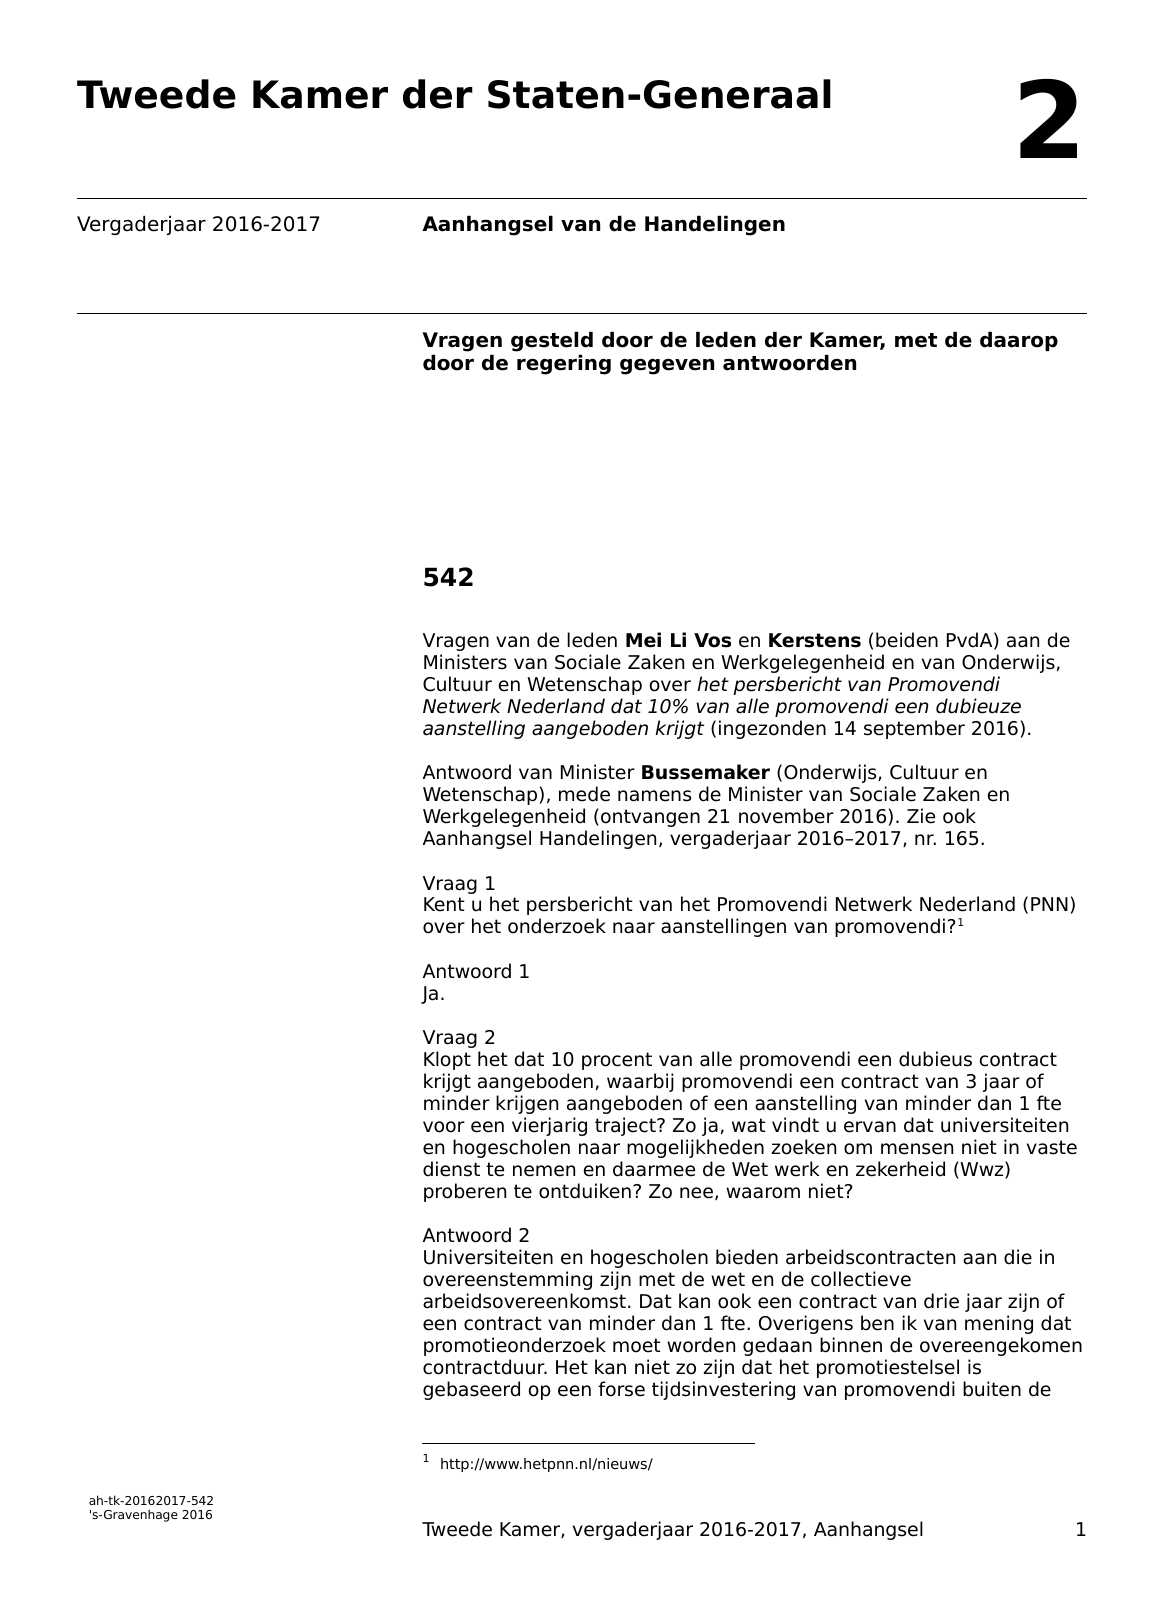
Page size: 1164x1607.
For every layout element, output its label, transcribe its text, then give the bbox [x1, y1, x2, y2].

text Kent u het persbericht van het Promovendi Netwerk Nederland (PNN) over het onderzoek naar aanstellingen van promovendi? [422, 894, 1087, 938]
table_header 2 [886, 59, 1087, 198]
text Klopt het dat 10 procent van alle promovendi een dubieus contract krijgt aangeboden, waarbij promovendi een contract van 3 jaar of minder krijgen aangeboden of een aanstelling van minder dan 1 fte voor een vierjarig traject? Zo ja, wat vindt u ervan dat universiteiten en hogescholen naar mogelijkheden zoeken om mensen niet in vaste dienst te nemen en daarmee de Wet werk en zekerheid (Wwz) proberen te ontduiken? Zo nee, waarom niet? [422, 1049, 1087, 1202]
text http://www.hetpnn.nl/nieuws/ [422, 1452, 1087, 1474]
text Vragen van de leden Mei Li Vos en Kerstens (beiden PvdA) aan de Ministers van Sociale Zaken en Werkgelegenheid en van Onderwijs, Cultuur en Wetenschap over het persbericht van Promovendi Netwerk Nederland dat 10% van alle promovendi een dubieuze aanstelling aangeboden krijgt (ingezonden 14 september 2016). [422, 630, 1087, 740]
text Vraag 2 [422, 1027, 1087, 1049]
text Vraag 1 [422, 872, 1087, 894]
table_cell [77, 314, 422, 375]
table_header Tweede Kamer der Staten-Generaal [77, 59, 886, 198]
table_cell Aanhangsel van de Handelingen [422, 199, 1087, 313]
text 's-Gravenhage 2016 [88, 1508, 323, 1522]
text 542 [422, 563, 1087, 592]
text Antwoord 1 [422, 961, 1087, 982]
text Antwoord 2 [422, 1225, 1087, 1247]
text Antwoord van Minister Bussemaker (Onderwijs, Cultuur en Wetenschap), mede namens de Minister van Sociale Zaken en Werkgelegenheid (ontvangen 21 november 2016). Zie ook Aanhangsel Handelingen, vergaderjaar 2016–2017, nr. 165. [422, 762, 1087, 850]
table_cell Vergaderjaar 2016-2017 [77, 199, 422, 313]
table_cell Vragen gesteld door de leden der Kamer, met de daarop door de regering gegeven antwoorden [422, 314, 1087, 375]
text Ja. [422, 982, 1087, 1004]
text ah-tk-20162017-542 [88, 1494, 323, 1508]
text Universiteiten en hogescholen bieden arbeidscontracten aan die in overeenstemming zijn met de wet en de collectieve arbeidsovereenkomst. Dat kan ook een contract van drie jaar zijn of een contract van minder dan 1 fte. Overigens ben ik van mening dat promotieonderzoek moet worden gedaan binnen de overeengekomen contractduur. Het kan niet zo zijn dat het promotiestelsel is gebaseerd op een forse tijdsinvestering van promovendi buiten de [422, 1247, 1087, 1401]
